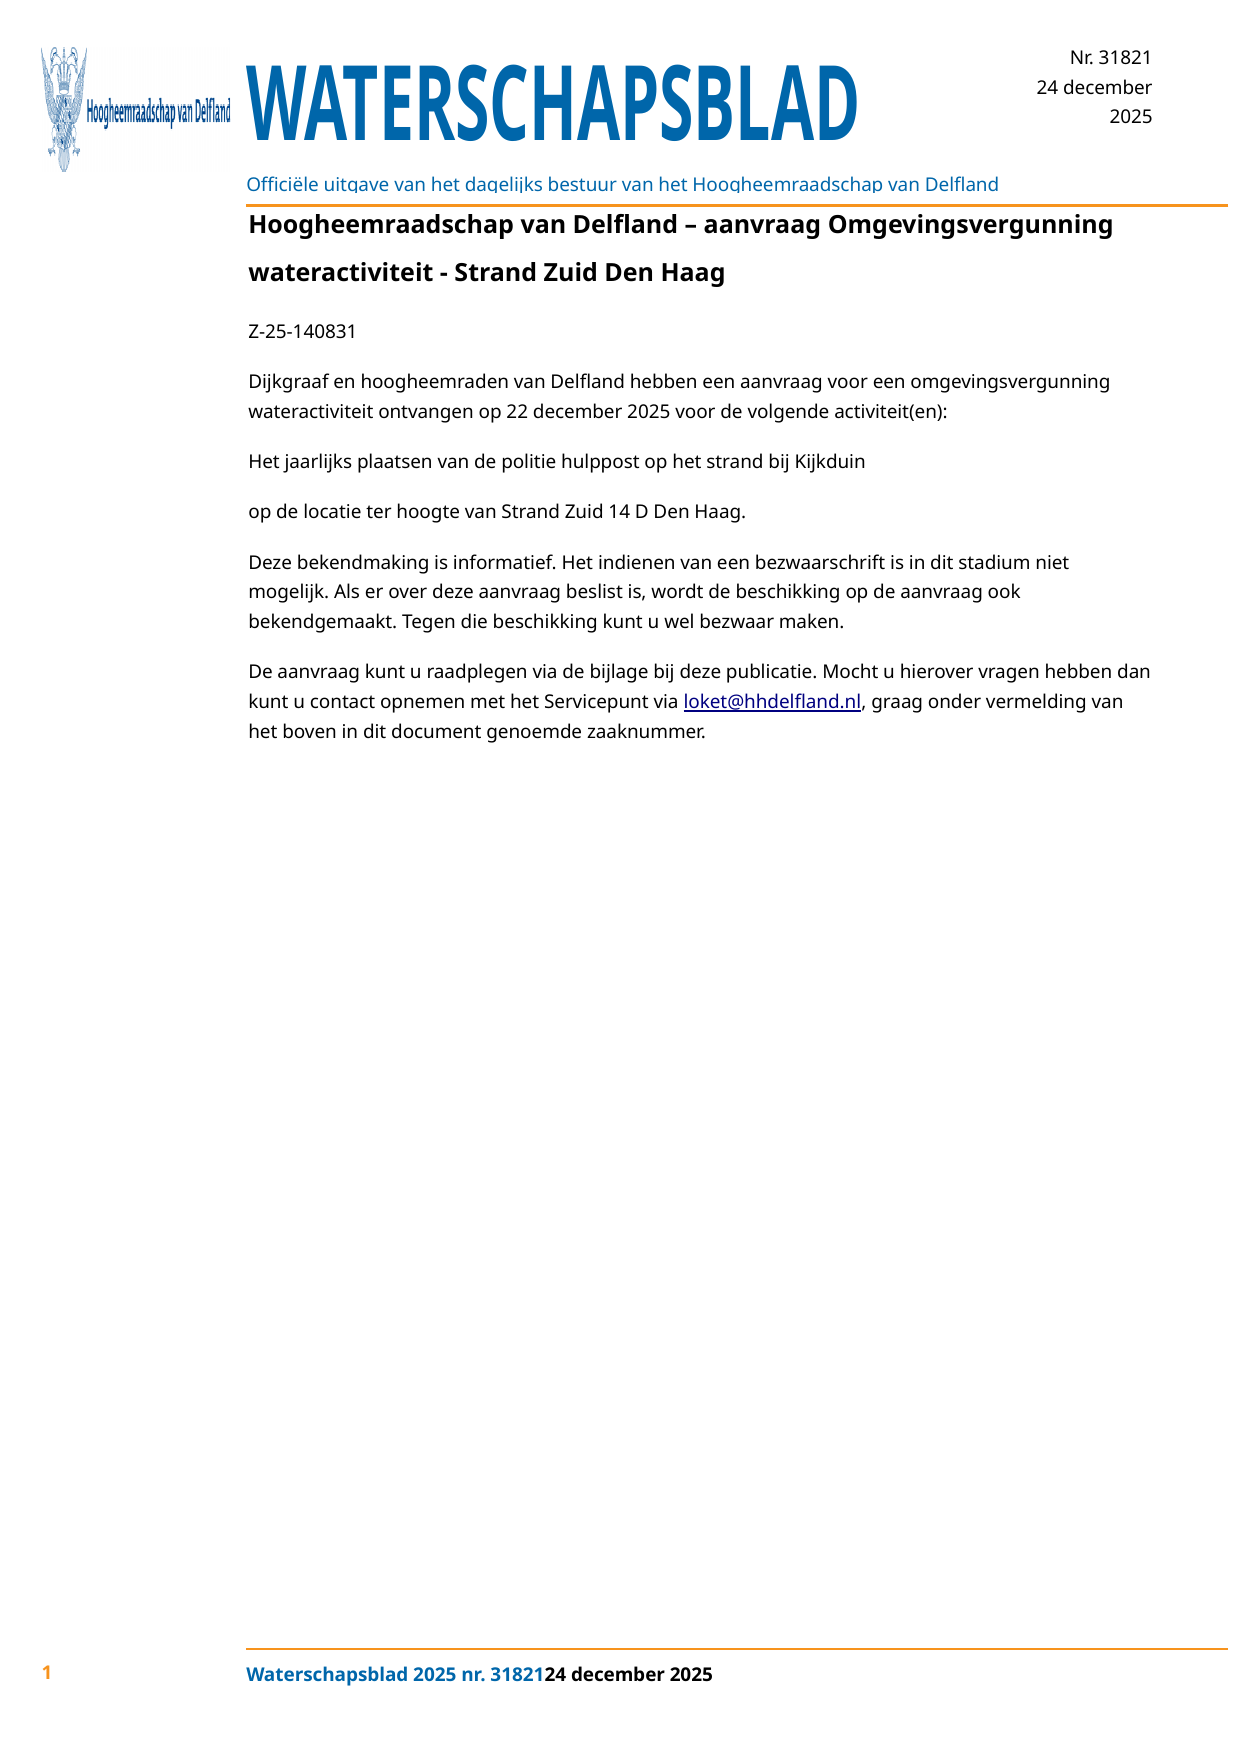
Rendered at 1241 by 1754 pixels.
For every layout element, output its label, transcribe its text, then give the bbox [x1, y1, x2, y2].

text De aanvraag kunt u raadplegen via de bijlage bij deze publicatie. Mocht u hierover vragen hebben dan kunt u contact opnemen met het Servicepunt via loket@hhdelfland.nl, graag onder vermelding van het boven in dit document genoemde zaaknummer. [248, 659, 1152, 744]
text Deze bekendmaking is informatief. Het indienen van een bezwaarschrift is in dit stadium niet mogelijk. Als er over deze aanvraag beslist is, wordt de beschikking op de aanvraag ook bekendgemaakt. Tegen die beschikking kunt u wel bezwaar maken. [248, 549, 1152, 634]
text Hoogheemraadschap van Delfland – aanvraag Omgevingsvergunning wateractiviteit - Strand Zuid Den Haag [248, 207, 1152, 288]
text op de locatie ter hoogte van Strand Zuid 14 D Den Haag. [248, 499, 1152, 524]
picture [41, 47, 231, 172]
text Het jaarlijks plaatsen van de politie hulppost op het strand bij Kijkduin [248, 448, 1152, 474]
text Dijkgraaf en hoogheemraden van Delfland hebben een aanvraag voor een omgevingsvergunning wateractiviteit ontvangen op 22 december 2025 voor de volgende activiteit(en): [248, 368, 1152, 424]
text Z-25-140831 [248, 318, 1152, 344]
